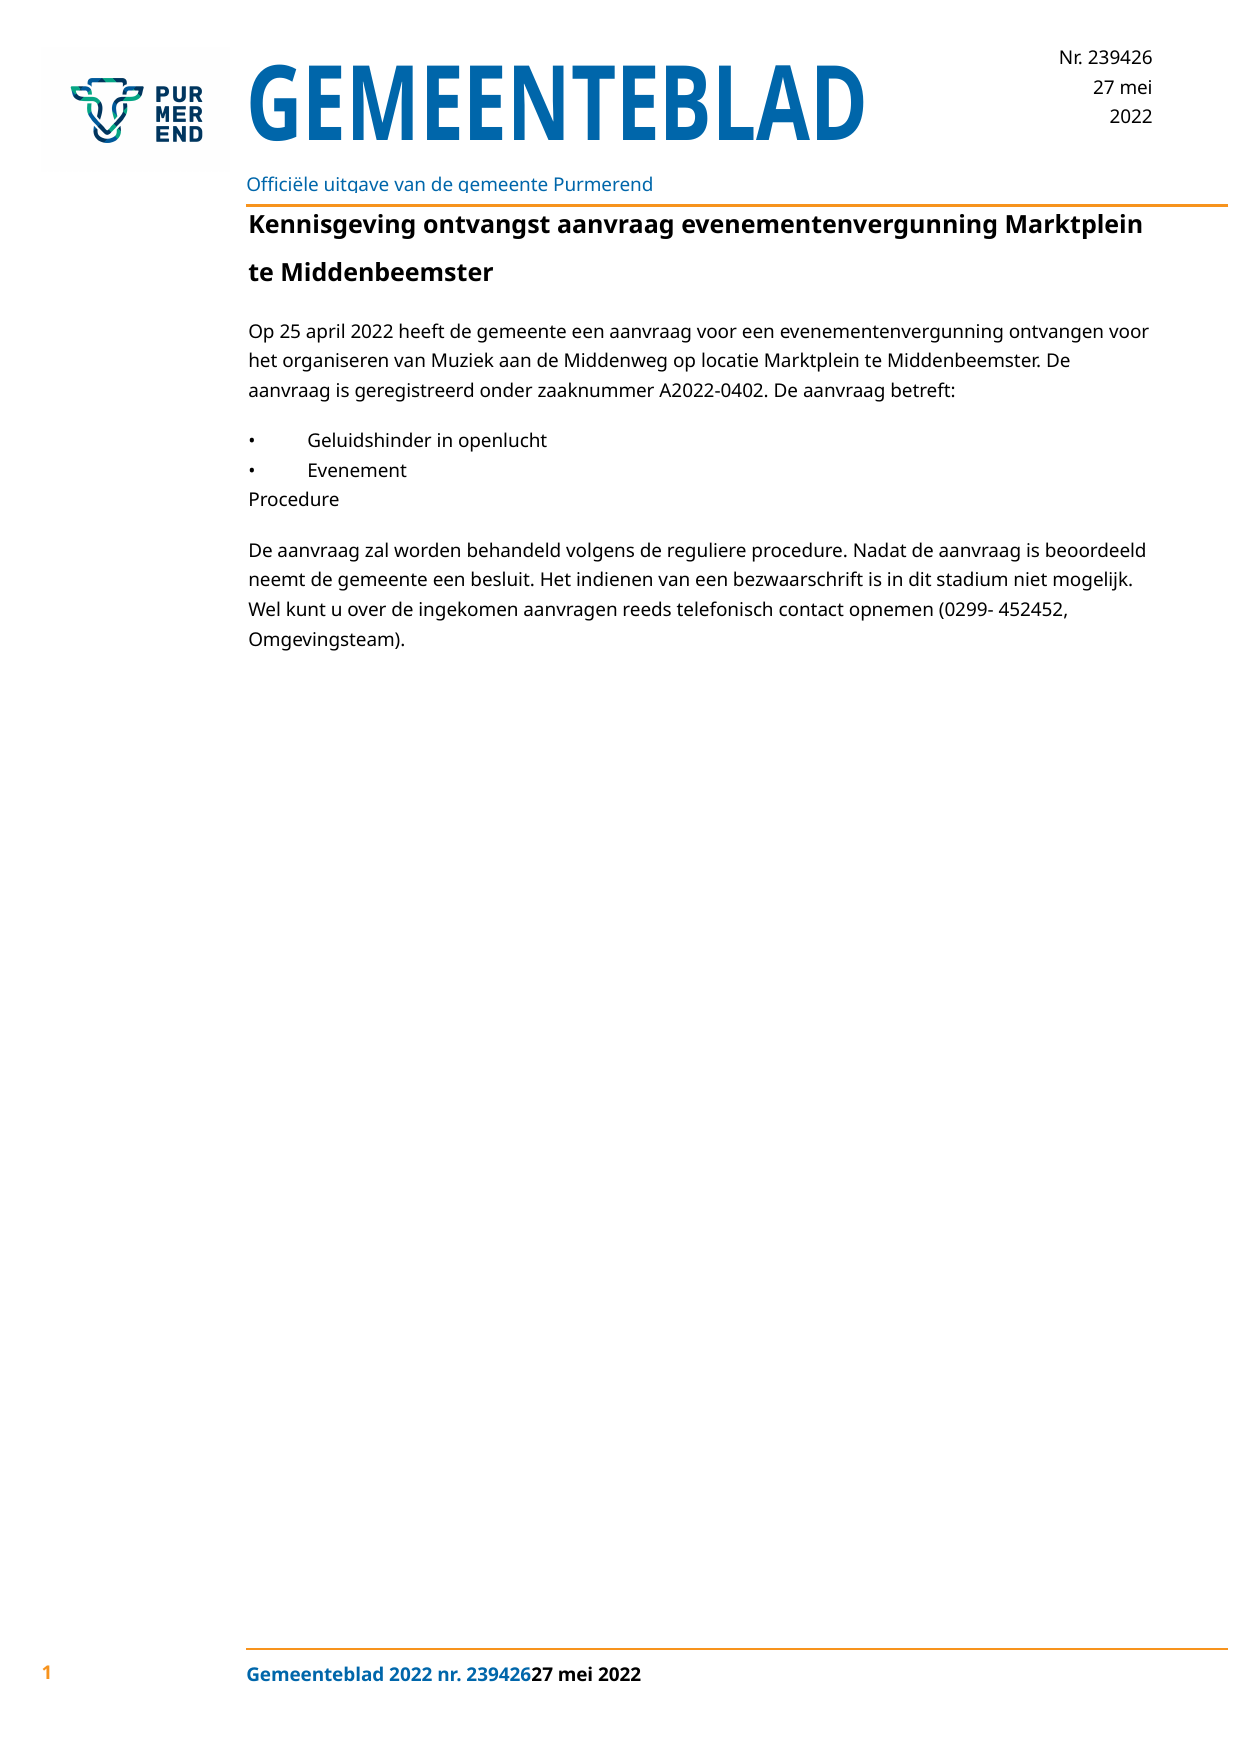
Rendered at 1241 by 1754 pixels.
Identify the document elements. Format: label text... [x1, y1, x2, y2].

text Op 25 april 2022 heeft de gemeente een aanvraag voor een evenementenvergunning ontvangen voor het organiseren van Muziek aan de Middenweg op locatie Marktplein te Middenbeemster. De aanvraag is geregistreerd onder zaaknummer A2022-0402. De aanvraag betreft: [248, 318, 1152, 403]
text Kennisgeving ontvangst aanvraag evenementenvergunning Marktplein te Middenbeemster [248, 207, 1152, 288]
text De aanvraag zal worden behandeld volgens de reguliere procedure. Nadat de aanvraag is beoordeeld neemt de gemeente een besluit. Het indienen van een bezwaarschrift is in dit stadium niet mogelijk. Wel kunt u over de ingekomen aanvragen reeds telefonisch contact opnemen (0299- 452452, Omgevingsteam). [248, 537, 1152, 652]
text Procedure [248, 487, 1152, 512]
picture [41, 47, 231, 172]
list Evenement [248, 457, 1152, 483]
list Geluidshinder in openlucht [248, 427, 1152, 453]
